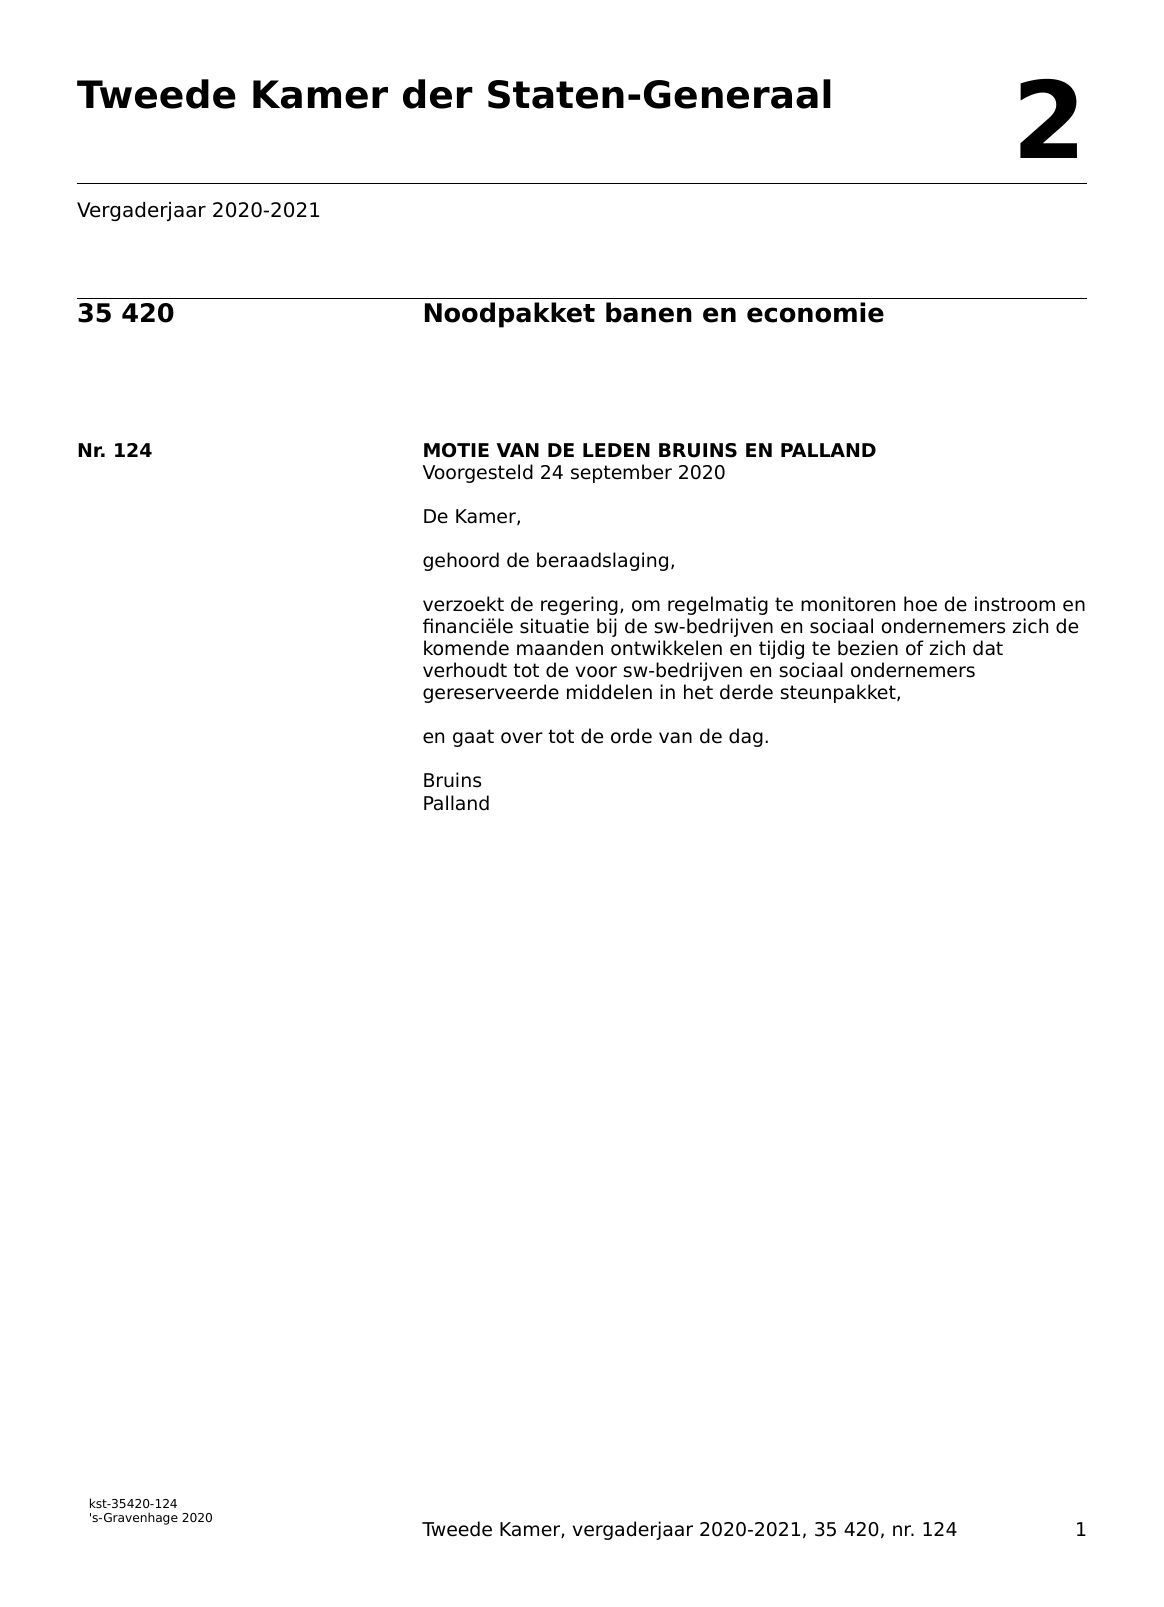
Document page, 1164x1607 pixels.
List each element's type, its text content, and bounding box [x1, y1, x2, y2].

text en gaat over tot de orde van de dag. [422, 726, 1087, 748]
text gehoord de beraadslaging, [422, 550, 1087, 572]
subtitle 35 420 Noodpakket banen en economie [77, 299, 1087, 329]
table_header Tweede Kamer der Staten-Generaal [77, 59, 886, 183]
table_cell Vergaderjaar 2020-2021 [77, 184, 1087, 298]
text kst-35420-124 [88, 1497, 323, 1511]
text Voorgesteld 24 september 2020 [422, 462, 1087, 484]
text De Kamer, [422, 506, 1087, 528]
text verzoekt de regering, om regelmatig te monitoren hoe de instroom en financiële situatie bij de sw-bedrijven en sociaal ondernemers zich de komende maanden ontwikkelen en tijdig te bezien of zich dat verhoudt tot de voor sw-bedrijven en sociaal ondernemers gereserveerde middelen in het derde steunpakket, [422, 594, 1087, 704]
text Bruins [422, 770, 1087, 792]
subtitle Nr. 124 MOTIE VAN DE LEDEN BRUINS EN PALLAND [77, 440, 1087, 462]
table_header 2 [886, 59, 1087, 183]
text Palland [422, 792, 1087, 814]
text 's-Gravenhage 2020 [88, 1511, 323, 1525]
